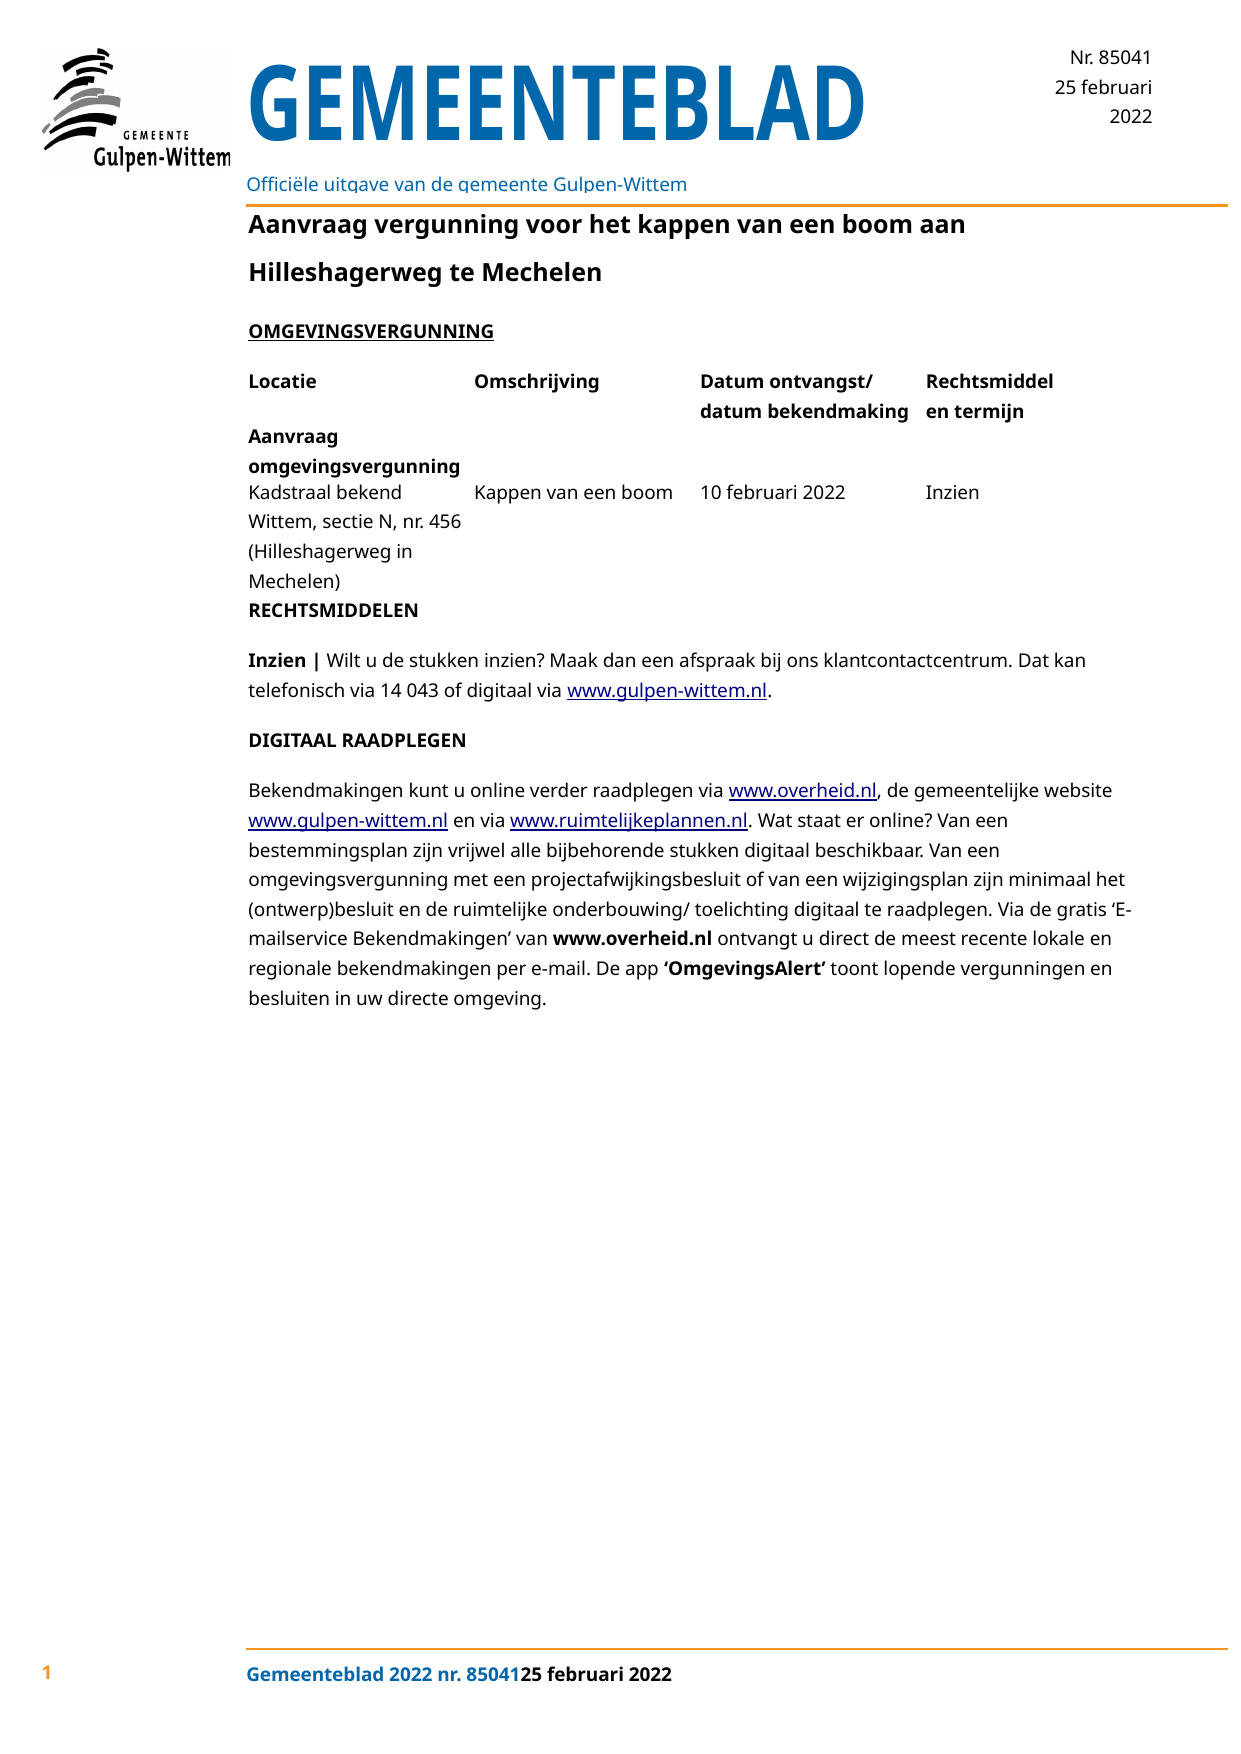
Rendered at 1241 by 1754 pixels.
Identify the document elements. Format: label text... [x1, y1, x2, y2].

table_header Omschrijving [474, 369, 700, 424]
table_cell [474, 424, 700, 479]
table_cell Aanvraag omgevingsvergunning [248, 424, 474, 479]
picture [41, 47, 231, 172]
table_header Locatie [248, 369, 474, 424]
text OMGEVINGSVERGUNNING [248, 318, 1152, 344]
table_cell Kappen van een boom [474, 479, 700, 593]
table_cell Inzien [926, 479, 1152, 593]
text Bekendmakingen kunt u online verder raadplegen via www.overheid.nl, de gemeentelijke website www.gulpen-wittem.nl en via www.ruimtelijkeplannen.nl. Wat staat er online? Van een bestemmingsplan zijn vrijwel alle bijbehorende stukken digitaal beschikbaar. Van een omgevingsvergunning met een projectafwijkingsbesluit of van een wijzigingsplan zijn minimaal het (ontwerp)besluit en de ruimtelijke onderbouwing/ toelichting digitaal te raadplegen. Via de gratis ‘E-mailservice Bekendmakingen’ van www.overheid.nl ontvangt u direct de meest recente lokale en regionale bekendmakingen per e-mail. De app ‘OmgevingsAlert’ toont lopende vergunningen en besluiten in uw directe omgeving. [248, 778, 1152, 1010]
table_cell Kadstraal bekend Wittem, sectie N, nr. 456 (Hilleshagerweg in Mechelen) [248, 479, 474, 593]
table_cell 10 februari 2022 [700, 479, 926, 593]
table_header Rechtsmiddel en termijn [926, 369, 1152, 424]
table_cell [700, 424, 926, 479]
table_header Datum ontvangst/ datum bekendmaking [700, 369, 926, 424]
table_cell [926, 424, 1152, 479]
text RECHTSMIDDELEN [248, 597, 1152, 622]
text Inzien | Wilt u de stukken inzien? Maak dan een afspraak bij ons klantcontactcentrum. Dat kan telefonisch via 14 043 of digitaal via www.gulpen-wittem.nl. [248, 647, 1152, 702]
text DIGITAAL RAADPLEGEN [248, 727, 1152, 753]
text Aanvraag vergunning voor het kappen van een boom aan Hilleshagerweg te Mechelen [248, 207, 1152, 288]
